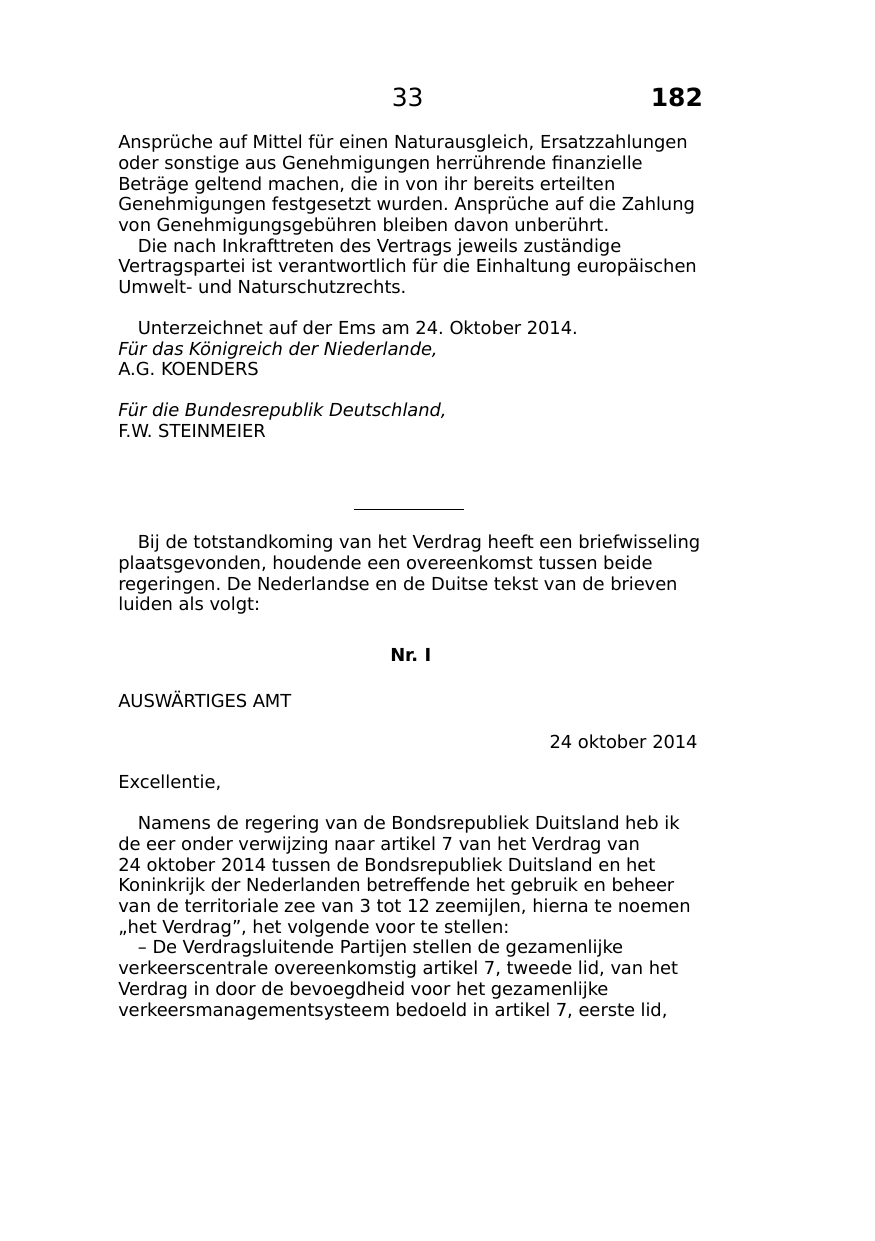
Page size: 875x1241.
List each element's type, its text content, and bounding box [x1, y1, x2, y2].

subtitle Die nach Inkrafttreten des Vertrags jeweils zuständige Vertragspartei ist verantwortlich für die Einhaltung europäischen Umwelt- und Naturschutzrechts. [118, 236, 703, 298]
subtitle Unterzeichnet auf der Ems am 24. Oktober 2014. [118, 318, 703, 338]
subtitle Namens de regering van de Bondsrepubliek Duitsland heb ik de eer onder verwijzing naar artikel 7 van het Verdrag van 24 oktober 2014 tussen de Bondsrepubliek Duitsland en het Koninkrijk der Nederlanden betreffende het gebruik en beheer van de territoriale zee van 3 tot 12 zeemijlen, hierna te noemen „het Verdrag”, het volgende voor te stellen: [118, 813, 703, 937]
subtitle Excellentie, [118, 772, 703, 793]
subtitle AUSWÄRTIGES AMT [118, 691, 703, 711]
subtitle Ansprüche auf Mittel für einen Naturausgleich, Ersatzzahlungen oder sonstige aus Genehmigungen herrührende finanzielle Beträge geltend machen, die in von ihr bereits erteilten Genehmigungen festgesetzt wurden. Ansprüche auf die Zahlung von Genehmigungsgebühren bleiben davon unberührt. [118, 132, 703, 236]
subtitle Nr. I [118, 645, 703, 666]
subtitle Für die Bundesrepublik Deutschland, F.W. STEINMEIER [118, 400, 703, 441]
subtitle Bij de totstandkoming van het Verdrag heeft een briefwisseling plaatsgevonden, houdende een overeenkomst tussen beide regeringen. De Nederlandse en de Duitse tekst van de brieven luiden als volgt: [118, 532, 703, 615]
subtitle Für das Königreich der Niederlande, A.G. KOENDERS [118, 338, 703, 380]
subtitle – De Verdragsluitende Partijen stellen de gezamenlijke verkeerscentrale overeenkomstig artikel 7, tweede lid, van het Verdrag in door de bevoegdheid voor het gezamenlijke verkeersmanagementsysteem bedoeld in artikel 7, eerste lid, [118, 937, 703, 1020]
subtitle 24 oktober 2014 [118, 731, 703, 752]
